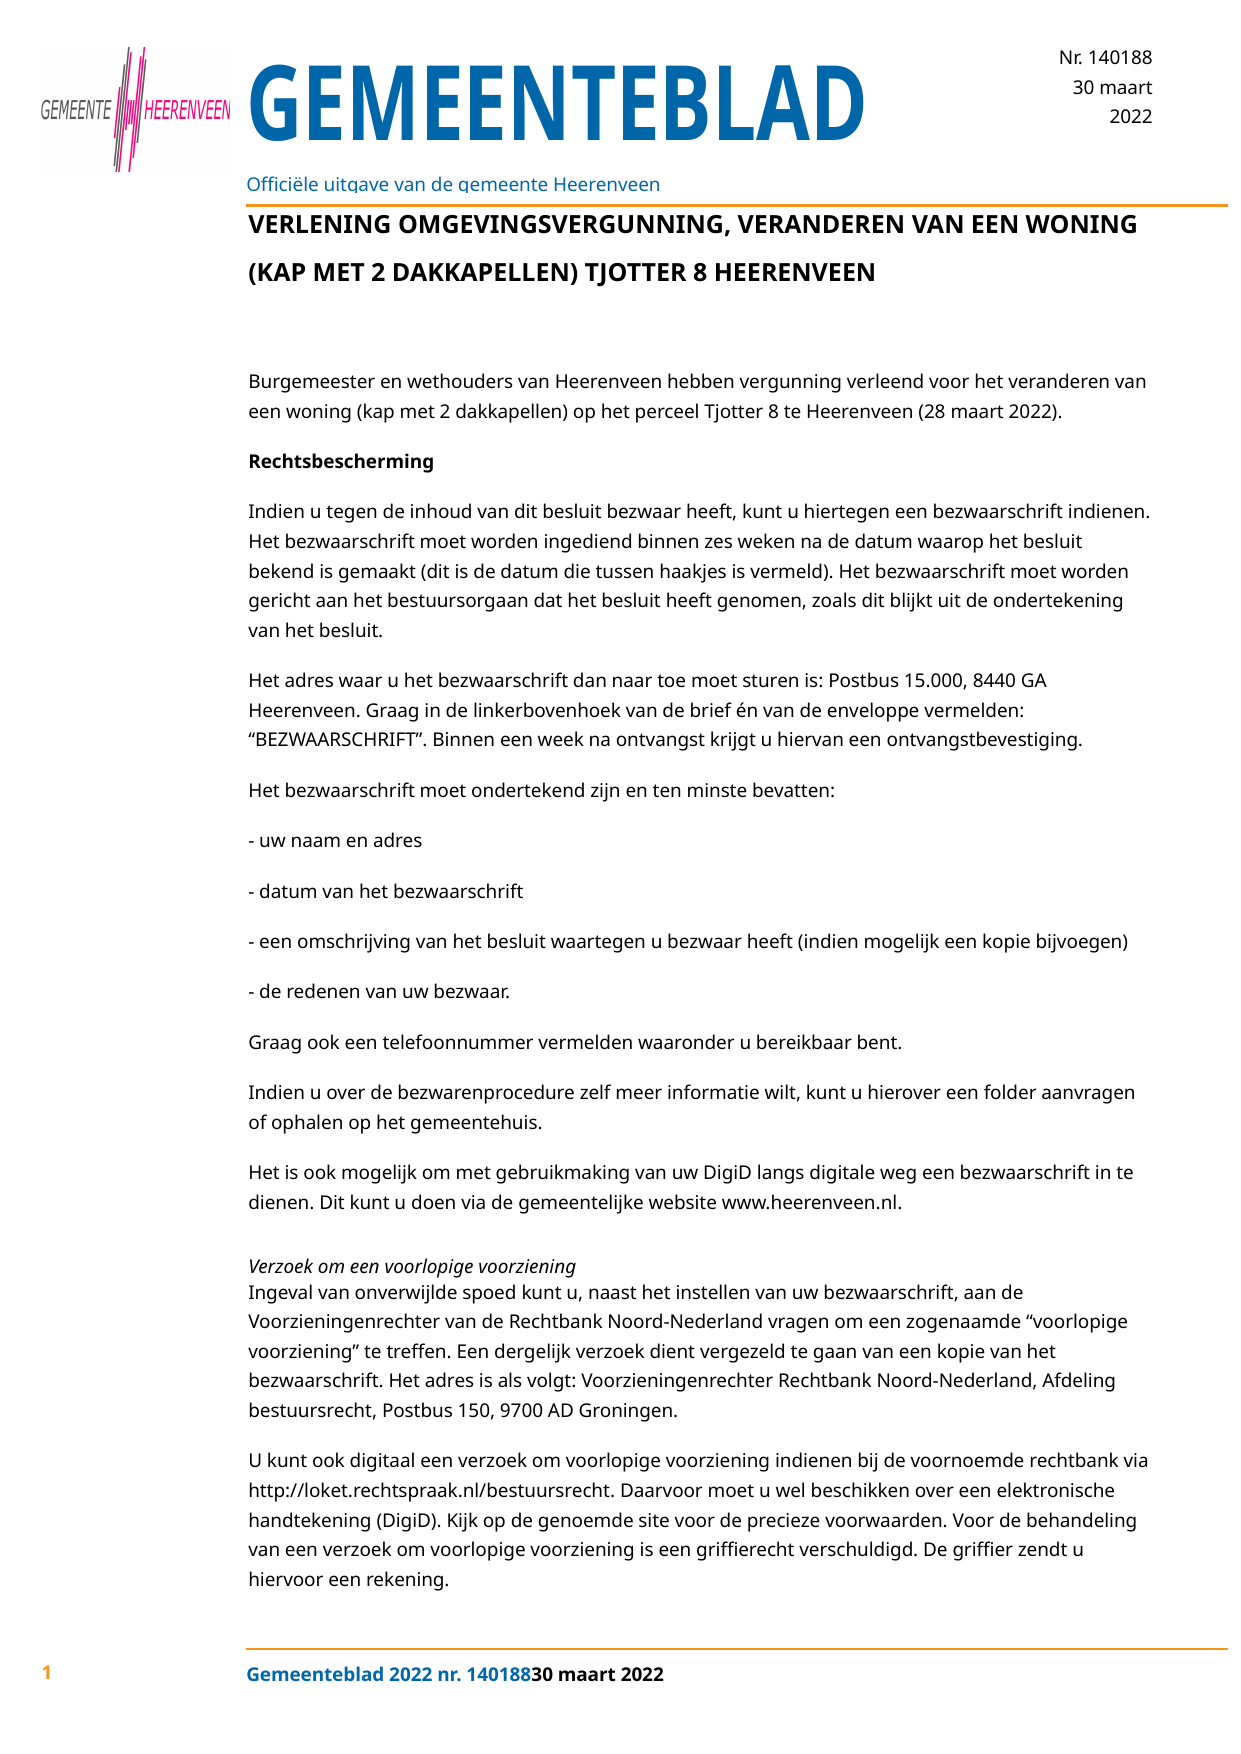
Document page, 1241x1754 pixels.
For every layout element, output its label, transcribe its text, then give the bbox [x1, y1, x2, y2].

text U kunt ook digitaal een verzoek om voorlopige voorziening indienen bij de voornoemde rechtbank via http://loket.rechtspraak.nl/bestuursrecht. Daarvoor moet u wel beschikken over een elektronische handtekening (DigiD). Kijk op de genoemde site voor de precieze voorwaarden. Voor de behandeling van een verzoek om voorlopige voorziening is een griffierecht verschuldigd. De griffier zendt u hiervoor een rekening. [248, 1448, 1152, 1592]
picture [41, 47, 231, 172]
text - een omschrijving van het besluit waartegen u bezwaar heeft (indien mogelijk een kopie bijvoegen) [248, 928, 1152, 954]
text Ingeval van onverwijlde spoed kunt u, naast het instellen van uw bezwaarschrift, aan de Voorzieningenrechter van de Rechtbank Noord-Nederland vragen om een zogenaamde “voorlopige voorziening” te treffen. Een dergelijk verzoek dient vergezeld te gaan van een kopie van het bezwaarschrift. Het adres is als volgt: Voorzieningenrechter Rechtbank Noord-Nederland, Afdeling bestuursrecht, Postbus 150, 9700 AD Groningen. [248, 1279, 1152, 1423]
text Verzoek om een voorlopige voorziening [248, 1253, 1152, 1279]
text VERLENING OMGEVINGSVERGUNNING, VERANDEREN VAN EEN WONING (KAP MET 2 DAKKAPELLEN) TJOTTER 8 HEERENVEEN [248, 207, 1152, 288]
text Burgemeester en wethouders van Heerenveen hebben vergunning verleend voor het veranderen van een woning (kap met 2 dakkapellen) op het perceel Tjotter 8 te Heerenveen (28 maart 2022). [248, 368, 1152, 424]
text Indien u over de bezwarenprocedure zelf meer informatie wilt, kunt u hierover een folder aanvragen of ophalen op het gemeentehuis. [248, 1079, 1152, 1135]
text - uw naam en adres [248, 827, 1152, 853]
text Het bezwaarschrift moet ondertekend zijn en ten minste bevatten: [248, 777, 1152, 803]
text Graag ook een telefoonnummer vermelden waaronder u bereikbaar bent. [248, 1029, 1152, 1055]
text Rechtsbescherming [248, 448, 1152, 474]
text Indien u tegen de inhoud van dit besluit bezwaar heeft, kunt u hiertegen een bezwaarschrift indienen. Het bezwaarschrift moet worden ingediend binnen zes weken na de datum waarop het besluit bekend is gemaakt (dit is de datum die tussen haakjes is vermeld). Het bezwaarschrift moet worden gericht aan het bestuursorgaan dat het besluit heeft genomen, zoals dit blijkt uit de ondertekening van het besluit. [248, 499, 1152, 643]
text - de redenen van uw bezwaar. [248, 979, 1152, 1004]
text Het adres waar u het bezwaarschrift dan naar toe moet sturen is: Postbus 15.000, 8440 GA Heerenveen. Graag in de linkerbovenhoek van de brief én van de enveloppe vermelden: “BEZWAARSCHRIFT”. Binnen een week na ontvangst krijgt u hiervan een ontvangstbevestiging. [248, 667, 1152, 752]
text - datum van het bezwaarschrift [248, 878, 1152, 904]
text Het is ook mogelijk om met gebruikmaking van uw DigiD langs digitale weg een bezwaarschrift in te dienen. Dit kunt u doen via de gemeentelijke website www.heerenveen.nl. [248, 1159, 1152, 1215]
